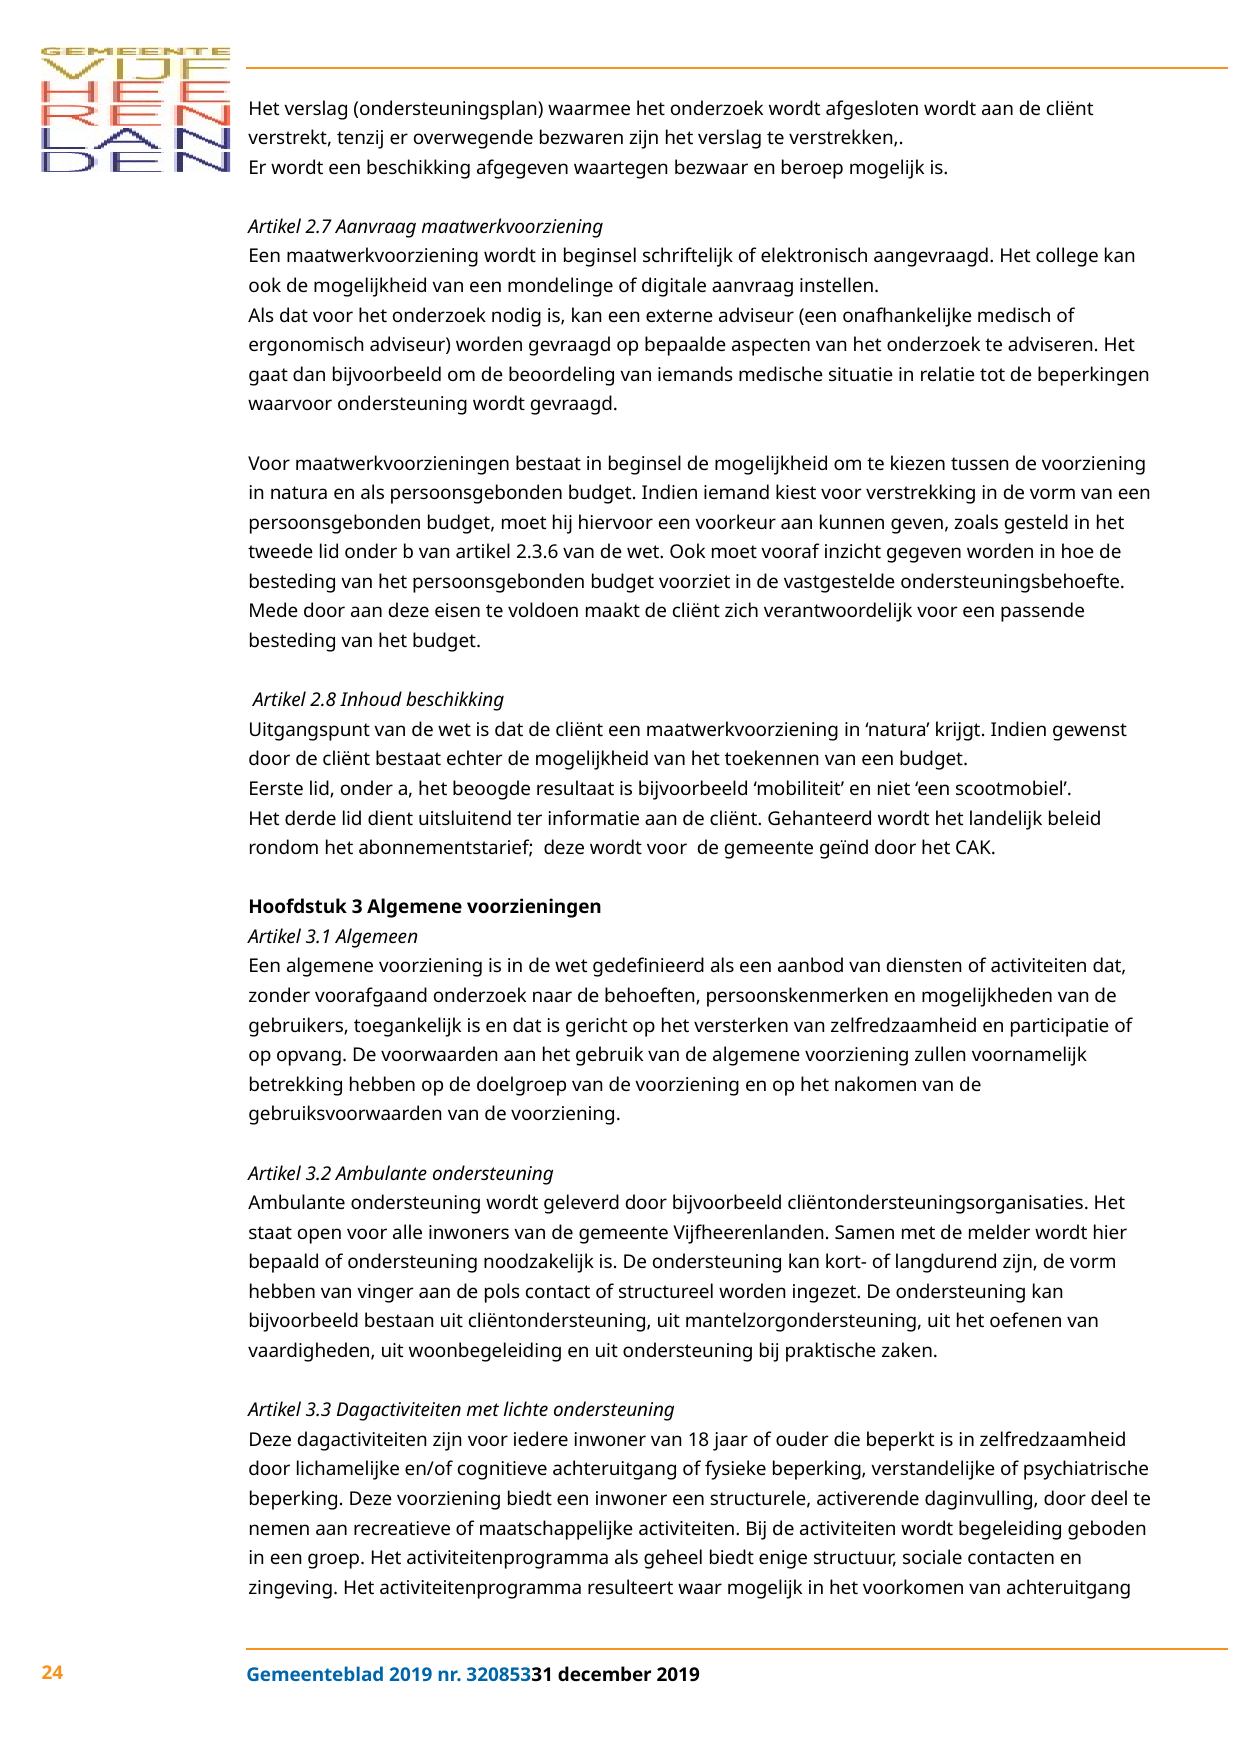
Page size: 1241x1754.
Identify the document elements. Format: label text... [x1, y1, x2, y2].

text Een maatwerkvoorziening wordt in beginsel schriftelijk of elektronisch aangevraagd. Het college kan ook de mogelijkheid van een mondelinge of digitale aanvraag instellen. [248, 243, 1152, 298]
text Het verslag (ondersteuningsplan) waarmee het onderzoek wordt afgesloten wordt aan de cliënt verstrekt, tenzij er overwegende bezwaren zijn het verslag te verstrekken,. [248, 95, 1152, 150]
text Ambulante ondersteuning wordt geleverd door bijvoorbeeld cliëntondersteuningsorganisaties. Het staat open voor alle inwoners van de gemeente Vijfheerenlanden. Samen met de melder wordt hier bepaald of ondersteuning noodzakelijk is. De ondersteuning kan kort- of langdurend zijn, de vorm hebben van vinger aan de pols contact of structureel worden ingezet. De ondersteuning kan bijvoorbeeld bestaan uit cliëntondersteuning, uit mantelzorgondersteuning, uit het oefenen van vaardigheden, uit woonbegeleiding en uit ondersteuning bij praktische zaken. [248, 1189, 1152, 1363]
text Artikel 3.1 Algemeen [248, 923, 1152, 949]
text Eerste lid, onder a, het beoogde resultaat is bijvoorbeeld ‘mobiliteit’ en niet ‘een scootmobiel’. [248, 775, 1152, 801]
text Voor maatwerkvoorzieningen bestaat in beginsel de mogelijkheid om te kiezen tussen de voorziening in natura en als persoonsgebonden budget. Indien iemand kiest voor verstrekking in de vorm van een persoonsgebonden budget, moet hij hiervoor een voorkeur aan kunnen geven, zoals gesteld in het tweede lid onder b van artikel 2.3.6 van de wet. Ook moet vooraf inzicht gegeven worden in hoe de besteding van het persoonsgebonden budget voorziet in de vastgestelde ondersteuningsbehoefte. Mede door aan deze eisen te voldoen maakt de cliënt zich verantwoordelijk voor een passende besteding van het budget. [248, 450, 1152, 653]
text Als dat voor het onderzoek nodig is, kan een externe adviseur (een onafhankelijke medisch of ergonomisch adviseur) worden gevraagd op bepaalde aspecten van het onderzoek te adviseren. Het gaat dan bijvoorbeeld om de beoordeling van iemands medische situatie in relatie tot de beperkingen waarvoor ondersteuning wordt gevraagd. [248, 302, 1152, 416]
text Er wordt een beschikking afgegeven waartegen bezwaar en beroep mogelijk is. [248, 154, 1152, 180]
text Artikel 2.8 Inhoud beschikking [248, 686, 1152, 712]
text Artikel 3.2 Ambulante ondersteuning [248, 1160, 1152, 1186]
text Het derde lid dient uitsluitend ter informatie aan de cliënt. Gehanteerd wordt het landelijk beleid rondom het abonnementstarief; deze wordt voor de gemeente geïnd door het CAK. [248, 805, 1152, 860]
text Uitgangspunt van de wet is dat de cliёnt een maatwerkvoorziening in ‘natura’ krijgt. Indien gewenst door de cliёnt bestaat echter de mogelijkheid van het toekennen van een budget. [248, 716, 1152, 771]
text Artikel 3.3 Dagactiviteiten met lichte ondersteuning [248, 1396, 1152, 1422]
picture [41, 47, 231, 172]
text Hoofdstuk 3 Algemene voorzieningen [248, 893, 1152, 919]
text Artikel 2.7 Aanvraag maatwerkvoorziening [248, 213, 1152, 239]
text Een algemene voorziening is in de wet gedefinieerd als een aanbod van diensten of activiteiten dat, zonder voorafgaand onderzoek naar de behoeften, persoonskenmerken en mogelijkheden van de gebruikers, toegankelijk is en dat is gericht op het versterken van zelfredzaamheid en participatie of op opvang. De voorwaarden aan het gebruik van de algemene voorziening zullen voornamelijk betrekking hebben op de doelgroep van de voorziening en op het nakomen van de gebruiksvoorwaarden van de voorziening. [248, 953, 1152, 1126]
text Deze dagactiviteiten zijn voor iedere inwoner van 18 jaar of ouder die beperkt is in zelfredzaamheid door lichamelijke en/of cognitieve achteruitgang of fysieke beperking, verstandelijke of psychiatrische beperking. Deze voorziening biedt een inwoner een structurele, activerende daginvulling, door deel te nemen aan recreatieve of maatschappelijke activiteiten. Bij de activiteiten wordt begeleiding geboden in een groep. Het activiteitenprogramma als geheel biedt enige structuur, sociale contacten en zingeving. Het activiteitenprogramma resulteert waar mogelijk in het voorkomen van achteruitgang [248, 1426, 1152, 1600]
